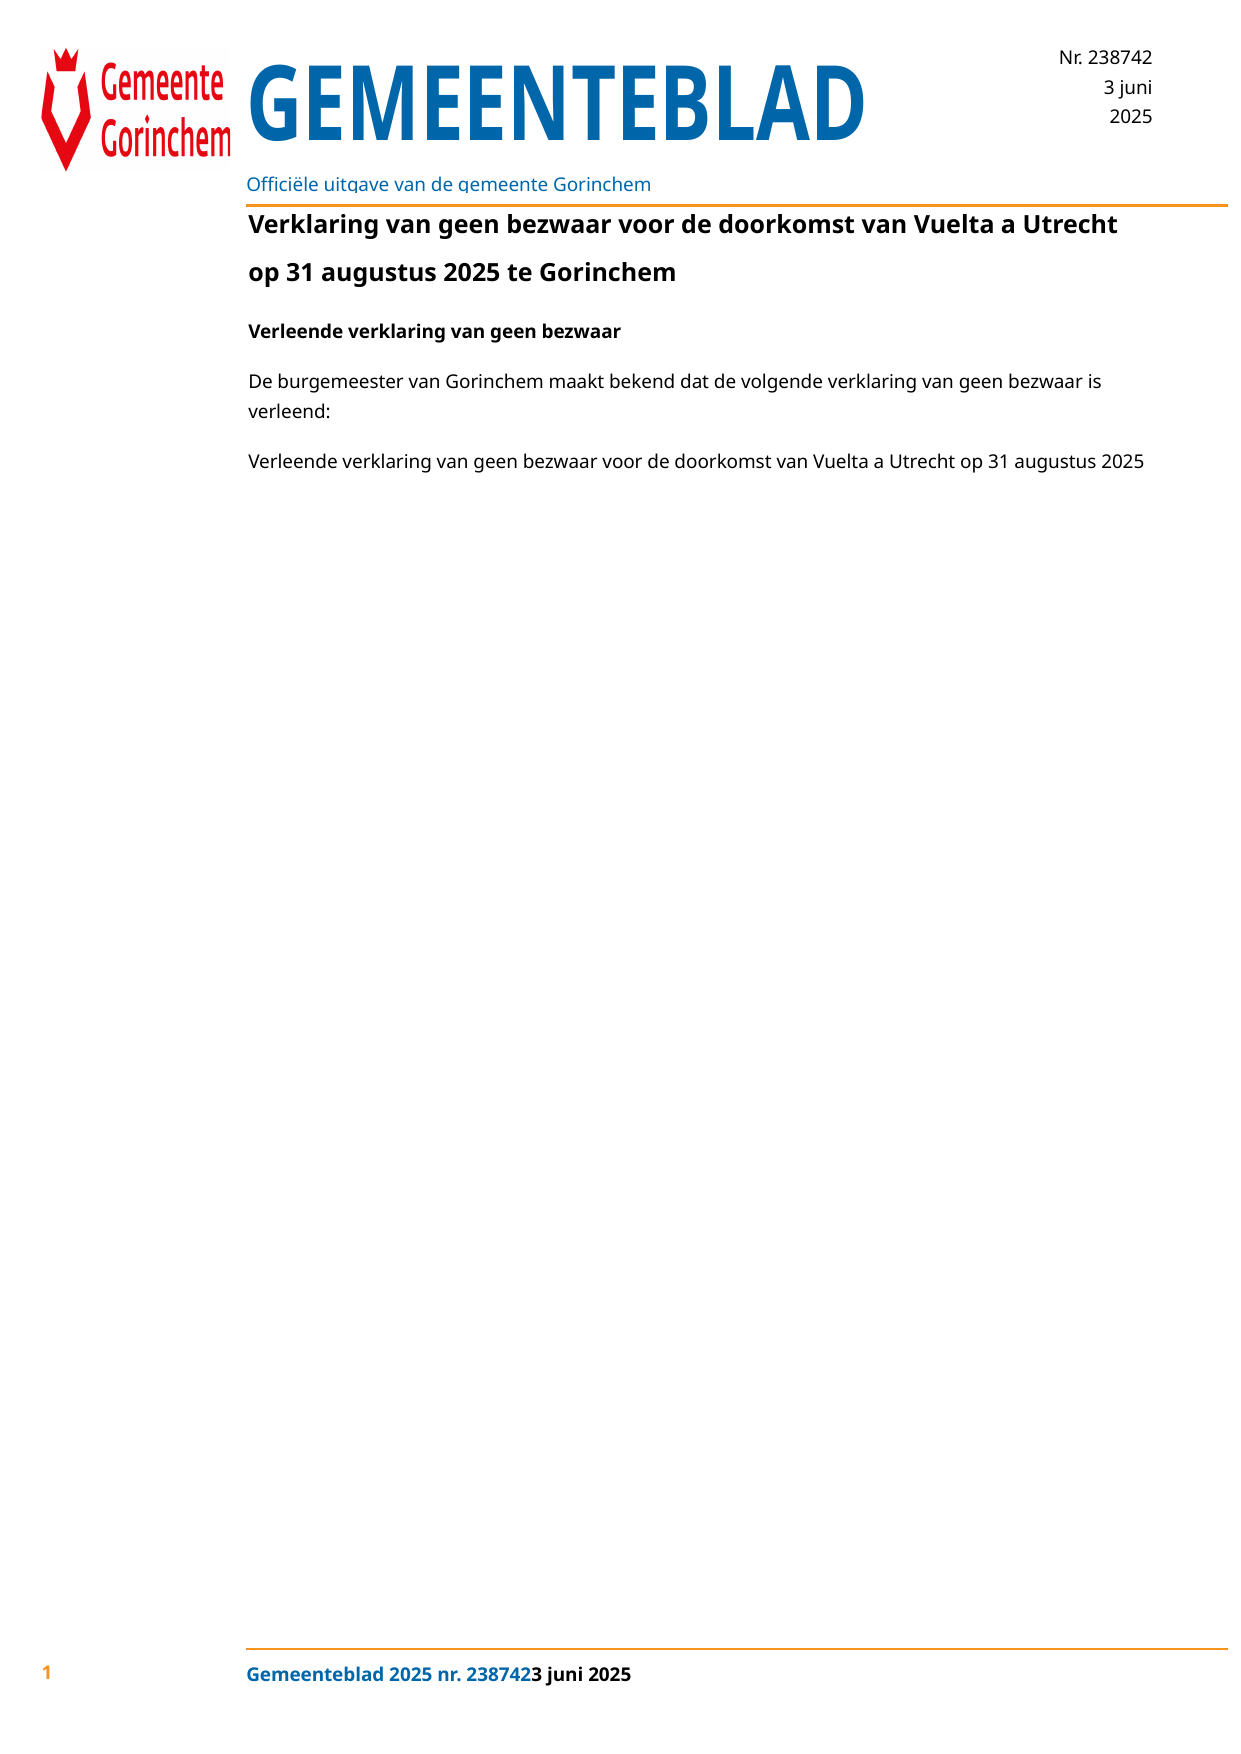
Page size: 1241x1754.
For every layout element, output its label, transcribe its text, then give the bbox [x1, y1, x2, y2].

text De burgemeester van Gorinchem maakt bekend dat de volgende verklaring van geen bezwaar is verleend: [248, 368, 1152, 424]
text Verleende verklaring van geen bezwaar [248, 318, 1152, 344]
text Verklaring van geen bezwaar voor de doorkomst van Vuelta a Utrecht op 31 augustus 2025 te Gorinchem [248, 207, 1152, 288]
text Verleende verklaring van geen bezwaar voor de doorkomst van Vuelta a Utrecht op 31 augustus 2025 [248, 448, 1152, 474]
picture [41, 47, 231, 172]
